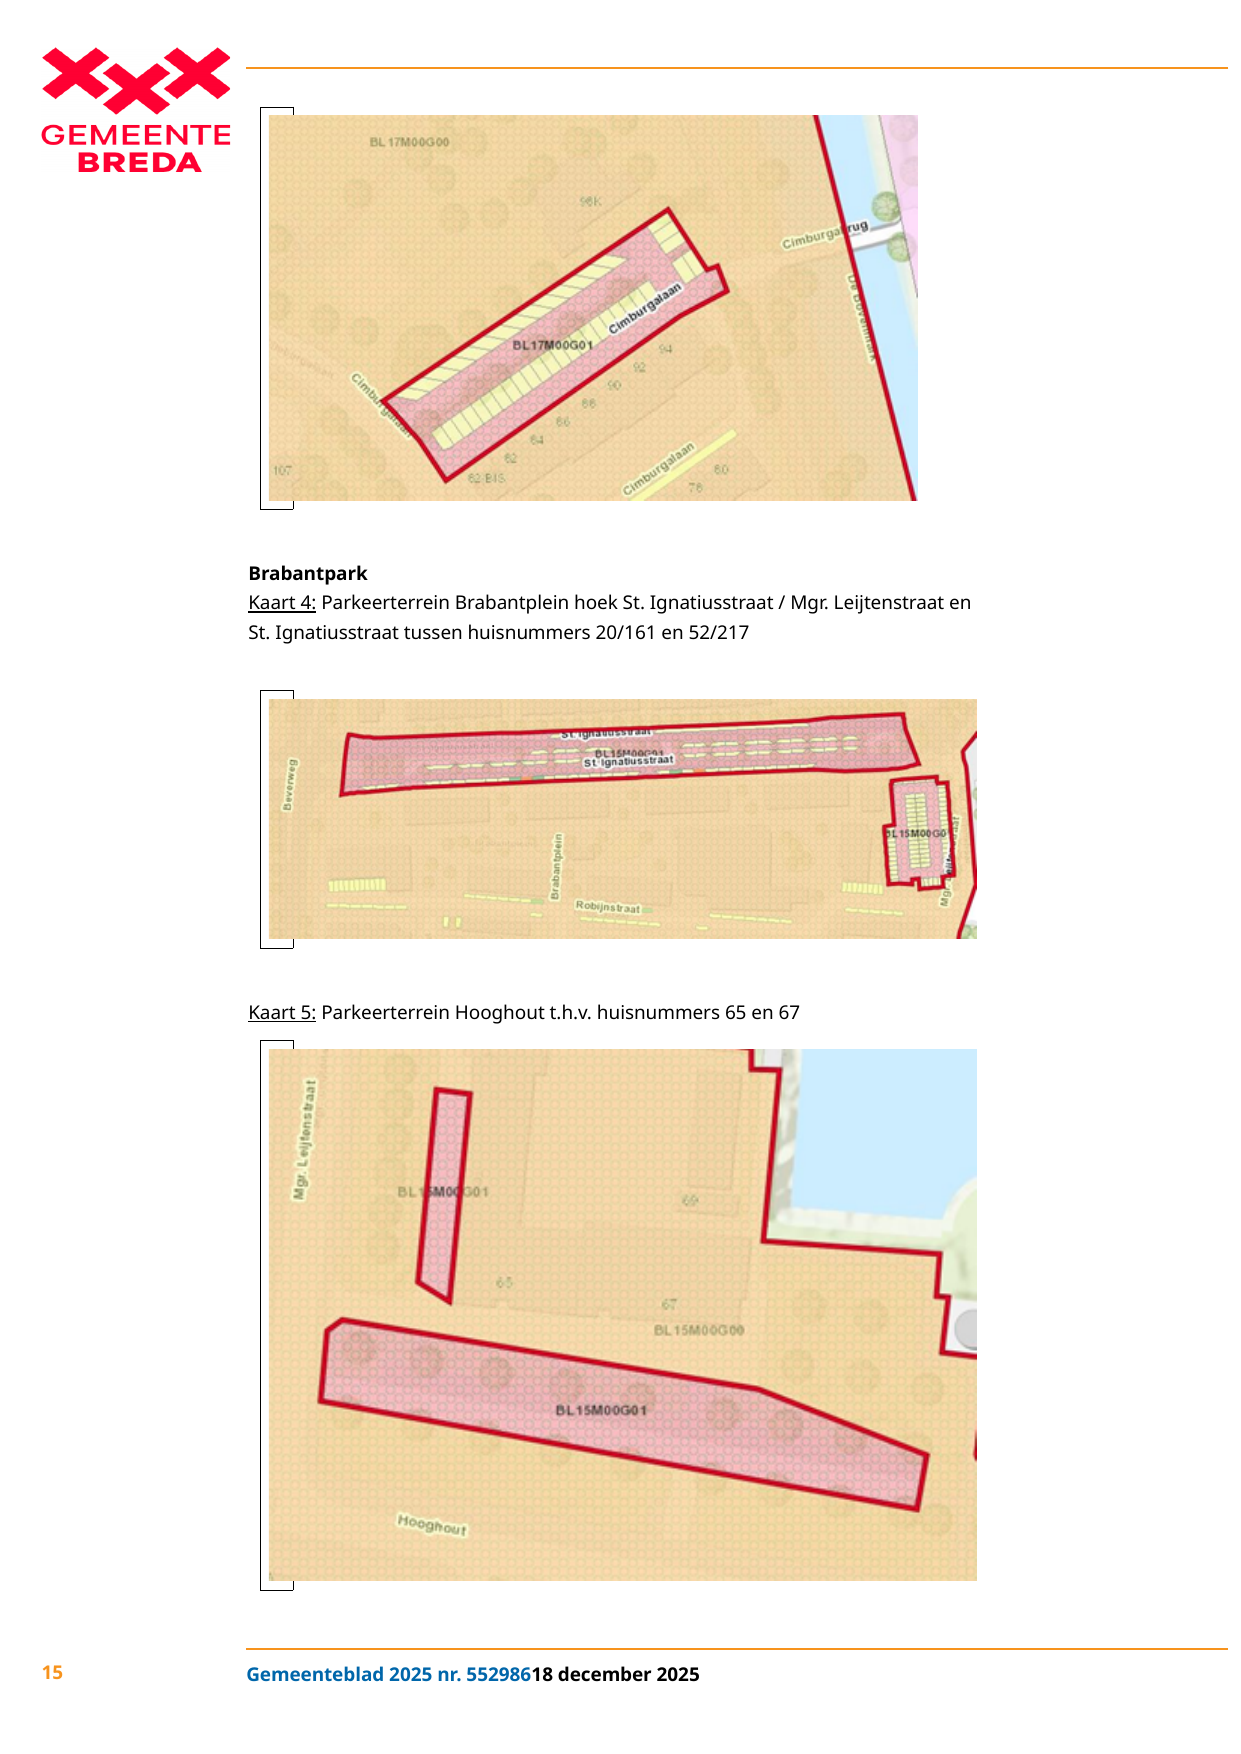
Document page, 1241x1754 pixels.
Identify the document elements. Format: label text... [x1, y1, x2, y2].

text Kaart 4: Parkeerterrein Brabantplein hoek St. Ignatiusstraat / Mgr. Leijtenstraat en [248, 589, 1152, 615]
picture [41, 47, 231, 172]
picture [268, 699, 977, 939]
text Kaart 5: Parkeerterrein Hooghout t.h.v. huisnummers 65 en 67 [248, 999, 1152, 1024]
text St. Ignatiusstraat tussen huisnummers 20/161 en 52/217 [248, 619, 1152, 645]
picture [268, 115, 918, 501]
text Brabantpark [248, 560, 1152, 586]
picture [268, 1049, 977, 1581]
